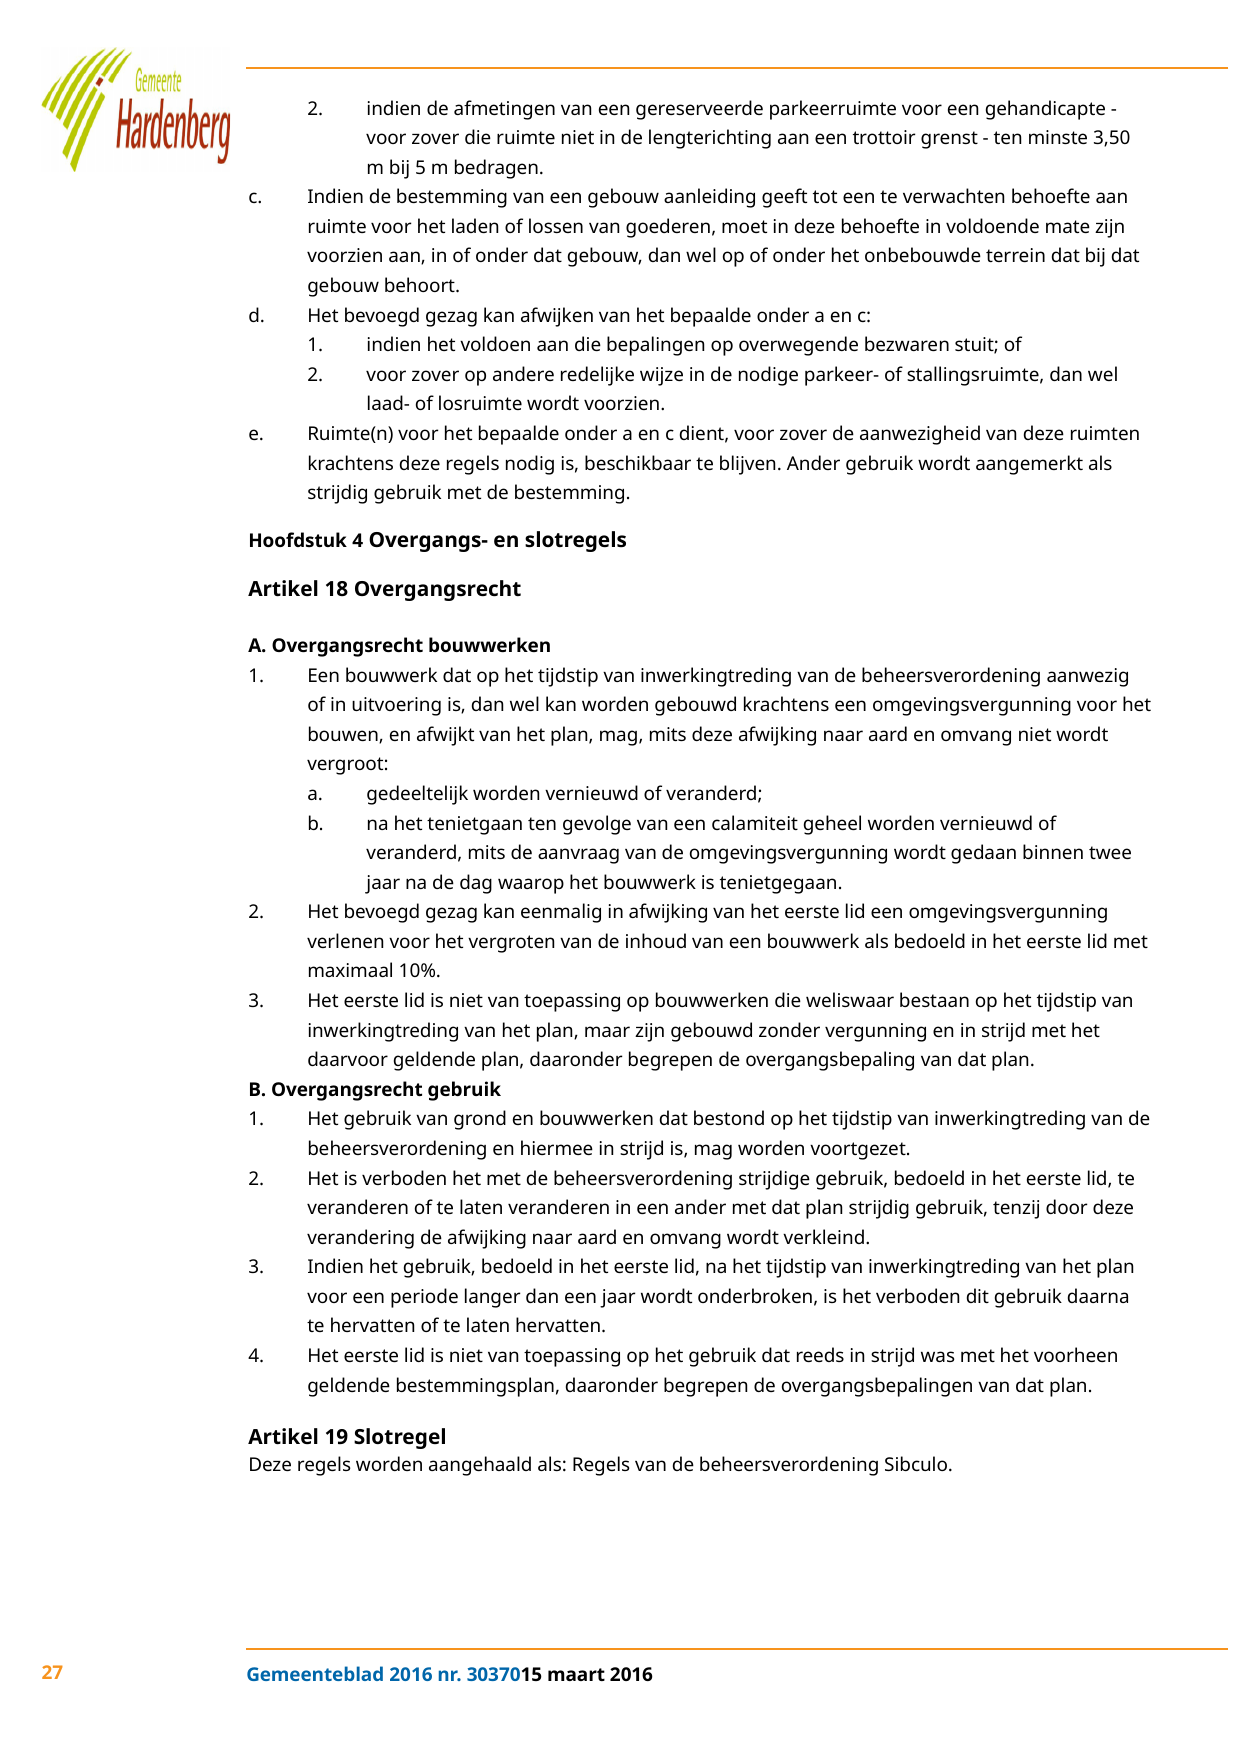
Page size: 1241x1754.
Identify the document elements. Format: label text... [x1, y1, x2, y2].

text Artikel 18 Overgangsrecht [248, 574, 1152, 603]
list Indien de bestemming van een gebouw aanleiding geeft tot een te verwachten behoefte aan ruimte voor het laden of lossen van goederen, moet in deze behoefte in voldoende mate zijn voorzien aan, in of onder dat gebouw, dan wel op of onder het onbebouwde terrein dat bij dat gebouw behoort. [248, 183, 1152, 298]
text A. Overgangsrecht bouwwerken [248, 632, 1152, 658]
text Artikel 19 Slotregel [248, 1422, 1152, 1451]
text Hoofdstuk 4 Overgangs- en slotregels [248, 525, 1152, 553]
list indien het voldoen aan die bepalingen op overwegende bezwaren stuit; of [307, 331, 1152, 357]
text Deze regels worden aangehaald als: Regels van de beheersverordening Sibculo. [248, 1451, 1152, 1476]
list Het bevoegd gezag kan afwijken van het bepaalde onder a en c: [248, 302, 1152, 328]
list Het gebruik van grond en bouwwerken dat bestond op het tijdstip van inwerkingtreding van de beheersverordening en hiermee in strijd is, mag worden voortgezet. [248, 1106, 1152, 1161]
text B. Overgangsrecht gebruik [248, 1076, 1152, 1102]
list Indien het gebruik, bedoeld in het eerste lid, na het tijdstip van inwerkingtreding van het plan voor een periode langer dan een jaar wordt onderbroken, is het verboden dit gebruik daarna te hervatten of te laten hervatten. [248, 1253, 1152, 1338]
picture [41, 47, 231, 172]
list indien de afmetingen van een gereserveerde parkeerruimte voor een gehandicapte - voor zover die ruimte niet in de lengterichting aan een trottoir grenst - ten minste 3,50 m bij 5 m bedragen. [307, 95, 1152, 180]
list voor zover op andere redelijke wijze in de nodige parkeer- of stallingsruimte, dan wel laad- of losruimte wordt voorzien. [307, 361, 1152, 416]
list Een bouwwerk dat op het tijdstip van inwerkingtreding van de beheersverordening aanwezig of in uitvoering is, dan wel kan worden gebouwd krachtens een omgevingsvergunning voor het bouwen, en afwijkt van het plan, mag, mits deze afwijking naar aard en omvang niet wordt vergroot: [248, 662, 1152, 776]
list Het bevoegd gezag kan eenmalig in afwijking van het eerste lid een omgevingsvergunning verlenen voor het vergroten van de inhoud van een bouwwerk als bedoeld in het eerste lid met maximaal 10%. [248, 898, 1152, 983]
list Het is verboden het met de beheersverordening strijdige gebruik, bedoeld in het eerste lid, te veranderen of te laten veranderen in een ander met dat plan strijdig gebruik, tenzij door deze verandering de afwijking naar aard en omvang wordt verkleind. [248, 1165, 1152, 1250]
list gedeeltelijk worden vernieuwd of veranderd; [307, 780, 1152, 806]
list Het eerste lid is niet van toepassing op bouwwerken die weliswaar bestaan op het tijdstip van inwerkingtreding van het plan, maar zijn gebouwd zonder vergunning en in strijd met het daarvoor geldende plan, daaronder begrepen de overgangsbepaling van dat plan. [248, 987, 1152, 1072]
list na het tenietgaan ten gevolge van een calamiteit geheel worden vernieuwd of veranderd, mits de aanvraag van de omgevingsvergunning wordt gedaan binnen twee jaar na de dag waarop het bouwwerk is tenietgegaan. [307, 810, 1152, 895]
list Het eerste lid is niet van toepassing op het gebruik dat reeds in strijd was met het voorheen geldende bestemmingsplan, daaronder begrepen de overgangsbepalingen van dat plan. [248, 1342, 1152, 1398]
list Ruimte(n) voor het bepaalde onder a en c dient, voor zover de aanwezigheid van deze ruimten krachtens deze regels nodig is, beschikbaar te blijven. Ander gebruik wordt aangemerkt als strijdig gebruik met de bestemming. [248, 420, 1152, 505]
